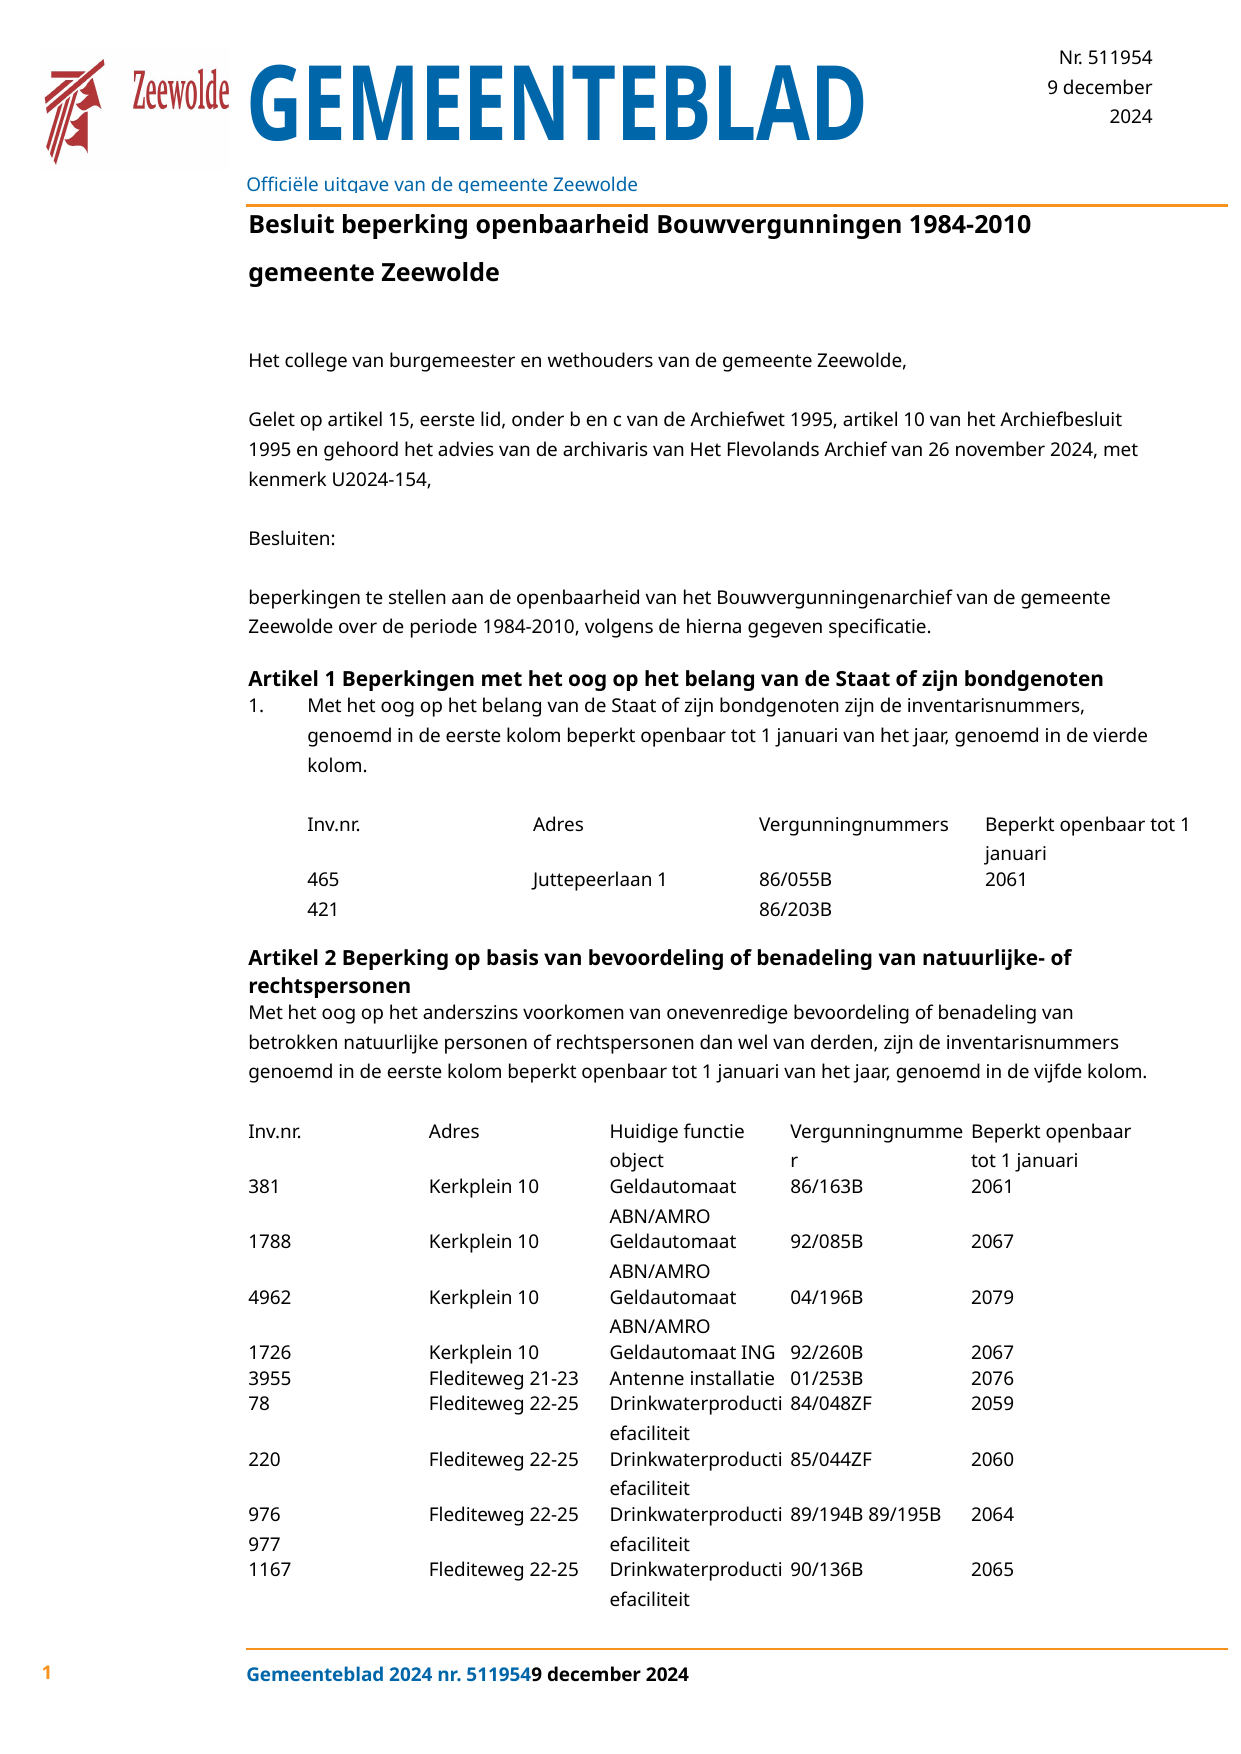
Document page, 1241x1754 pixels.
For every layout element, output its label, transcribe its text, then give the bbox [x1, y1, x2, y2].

table_cell Drinkwaterproductiefaciliteit [609, 1446, 790, 1501]
table_cell Kerkplein 10 [429, 1229, 609, 1284]
table_cell Flediteweg 22-25 [429, 1391, 609, 1446]
table_cell 84/048ZF [790, 1391, 971, 1446]
table_cell 465 421 [307, 866, 533, 922]
table_cell 86/055B 86/203B [759, 866, 985, 922]
picture [41, 47, 231, 172]
table_cell Antenne installatie [609, 1365, 790, 1391]
table_header Huidige functie object [609, 1118, 790, 1173]
table_cell 2061 [971, 1173, 1152, 1228]
table_cell 86/163B [790, 1173, 971, 1228]
table_cell Kerkplein 10 [429, 1173, 609, 1228]
table_header Adres [429, 1118, 609, 1173]
table_cell 2079 [971, 1284, 1152, 1339]
table_cell 90/136B [790, 1557, 971, 1612]
table_cell 1788 [248, 1229, 429, 1284]
text beperkingen te stellen aan de openbaarheid van het Bouwvergunningenarchief van de gemeente Zeewolde over de periode 1984-2010, volgens de hierna gegeven specificatie. [248, 584, 1152, 639]
table_cell Flediteweg 21-23 [429, 1365, 609, 1391]
table_cell 4962 [248, 1284, 429, 1339]
table_cell 89/194B 89/195B [790, 1501, 971, 1557]
table_cell 976 977 [248, 1501, 429, 1557]
table_cell 2060 [971, 1446, 1152, 1501]
table_cell 85/044ZF [790, 1446, 971, 1501]
table_cell 01/253B [790, 1365, 971, 1391]
table_cell Flediteweg 22-25 [429, 1446, 609, 1501]
table_cell Drinkwaterproductiefaciliteit [609, 1501, 790, 1557]
table_cell 2067 [971, 1229, 1152, 1284]
table_cell 1167 [248, 1557, 429, 1612]
table_header Vergunningnummers [759, 811, 985, 866]
table_cell Flediteweg 22-25 [429, 1501, 609, 1557]
table_header Beperkt openbaar tot 1 januari [971, 1118, 1152, 1173]
table_cell 2067 [971, 1339, 1152, 1365]
table_header Adres [533, 811, 759, 866]
table_cell 2065 [971, 1557, 1152, 1612]
table_cell Drinkwaterproductiefaciliteit [609, 1557, 790, 1612]
table_cell Geldautomaat ABN/AMRO [609, 1173, 790, 1228]
table_cell 3955 [248, 1365, 429, 1391]
text Besluit beperking openbaarheid Bouwvergunningen 1984-2010 gemeente Zeewolde [248, 207, 1152, 288]
table_header Vergunningnummer [790, 1118, 971, 1173]
table_cell 78 [248, 1391, 429, 1446]
table_cell 2059 [971, 1391, 1152, 1446]
table_cell Geldautomaat ABN/AMRO [609, 1229, 790, 1284]
table_cell 92/260B [790, 1339, 971, 1365]
table_cell Drinkwaterproductiefaciliteit [609, 1391, 790, 1446]
table_cell 381 [248, 1173, 429, 1228]
table_cell 2064 [971, 1501, 1152, 1557]
table_header Inv.nr. [307, 811, 533, 866]
text Artikel 1 Beperkingen met het oog op het belang van de Staat of zijn bondgenoten [248, 664, 1152, 693]
table_cell Juttepeerlaan 1 [533, 866, 759, 922]
text Met het oog op het anderszins voorkomen van onevenredige bevoordeling of benadeling van betrokken natuurlijke personen of rechtspersonen dan wel van derden, zijn de inventarisnummers genoemd in de eerste kolom beperkt openbaar tot 1 januari van het jaar, genoemd in de vijfde kolom. [248, 999, 1152, 1084]
text Gelet op artikel 15, eerste lid, onder b en c van de Archiefwet 1995, artikel 10 van het Archiefbesluit 1995 en gehoord het advies van de archivaris van Het Flevolands Archief van 26 november 2024, met kenmerk U2024-154, [248, 407, 1152, 492]
text Besluiten: [248, 525, 1152, 551]
list Met het oog op het belang van de Staat of zijn bondgenoten zijn de inventarisnummers, genoemd in de eerste kolom beperkt openbaar tot 1 januari van het jaar, genoemd in de vierde kolom. [248, 693, 1152, 777]
table_header Inv.nr. [248, 1118, 429, 1173]
table_cell 2061 [985, 866, 1211, 922]
table_header Beperkt openbaar tot 1 januari [985, 811, 1211, 866]
table_cell Kerkplein 10 [429, 1284, 609, 1339]
table_cell Geldautomaat ING [609, 1339, 790, 1365]
table_cell 220 [248, 1446, 429, 1501]
table_cell 1726 [248, 1339, 429, 1365]
table_cell Flediteweg 22-25 [429, 1557, 609, 1612]
table_cell 04/196B [790, 1284, 971, 1339]
text Artikel 2 Beperking op basis van bevoordeling of benadeling van natuurlijke- of rechtspersonen [248, 943, 1152, 999]
text Het college van burgemeester en wethouders van de gemeente Zeewolde, [248, 347, 1152, 373]
table_cell Kerkplein 10 [429, 1339, 609, 1365]
table_cell 2076 [971, 1365, 1152, 1391]
table_cell 92/085B [790, 1229, 971, 1284]
table_cell Geldautomaat ABN/AMRO [609, 1284, 790, 1339]
